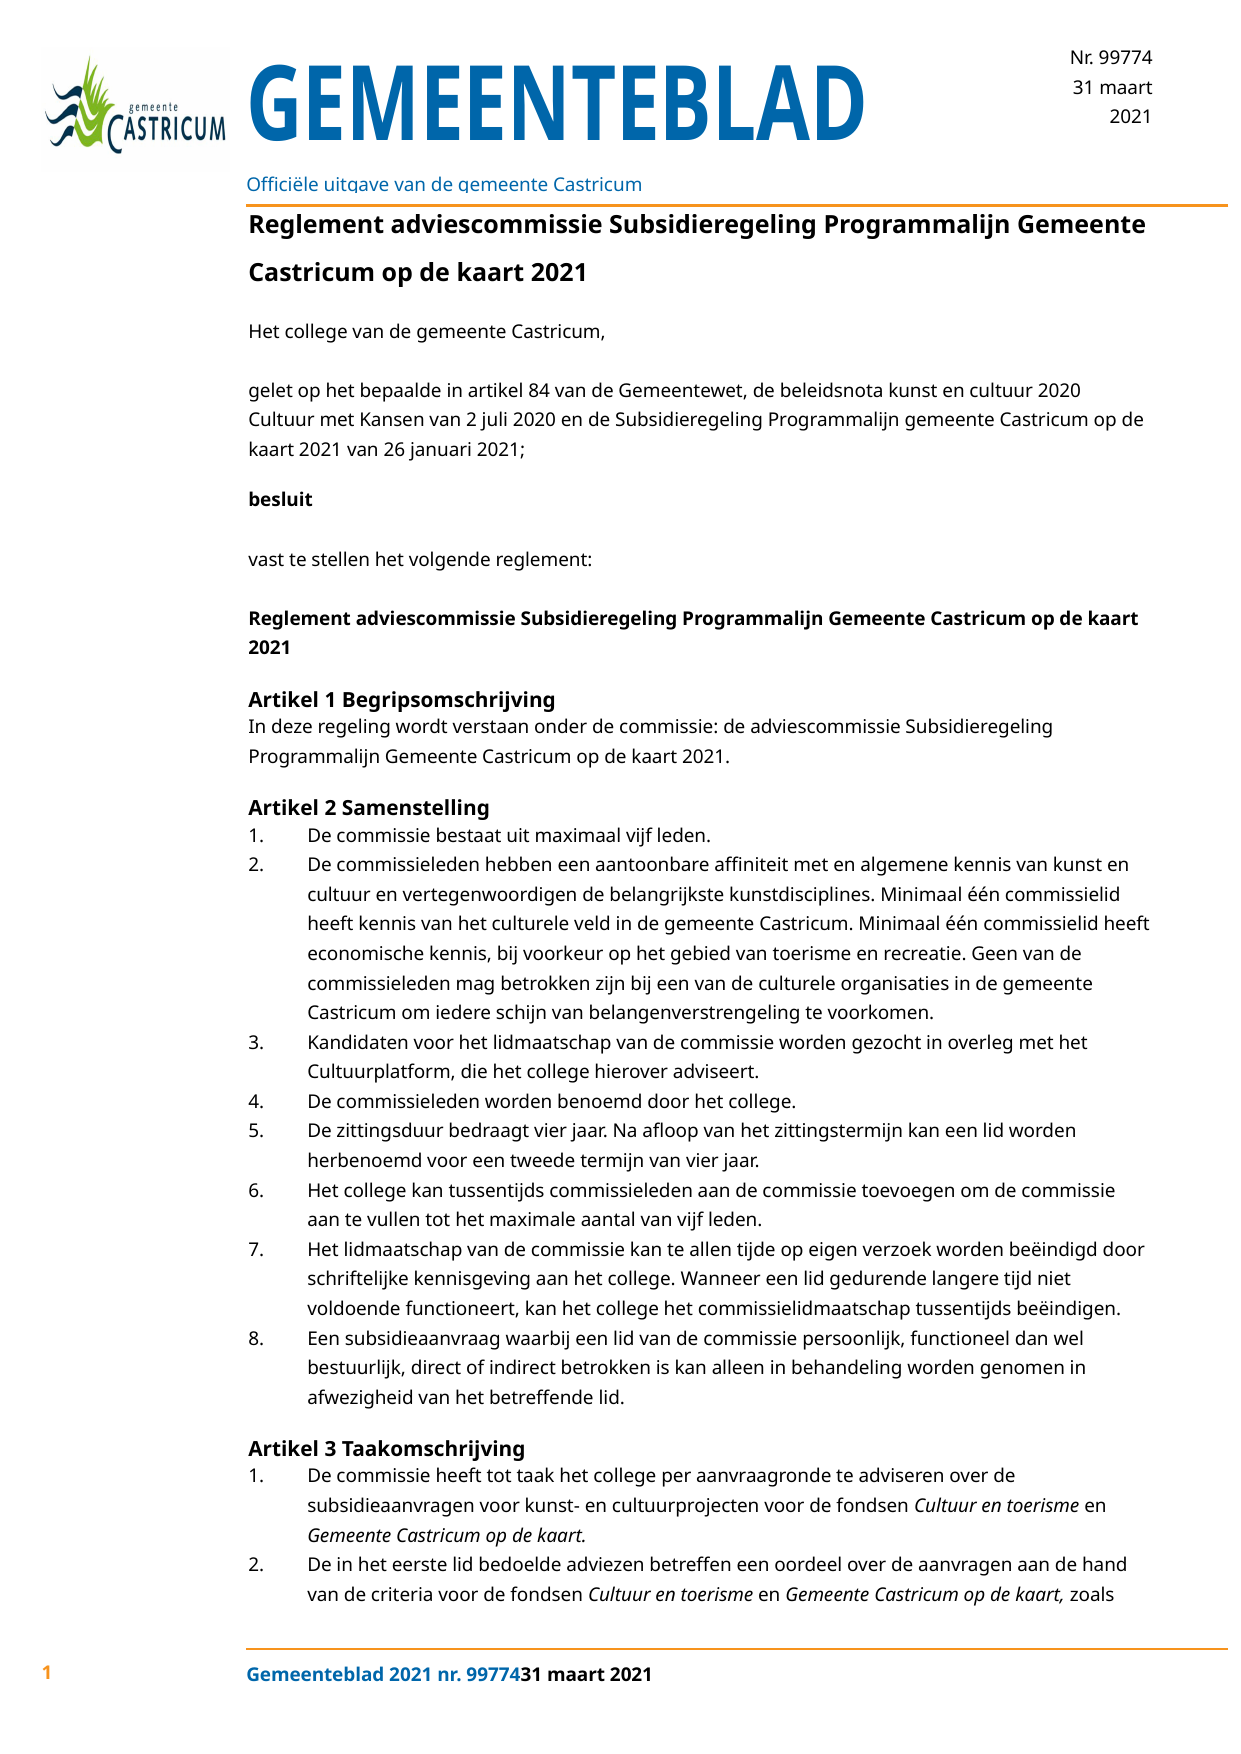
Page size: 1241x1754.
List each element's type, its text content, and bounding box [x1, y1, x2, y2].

text Het college van de gemeente Castricum, [248, 318, 1152, 344]
text besluit [248, 487, 1152, 512]
text Artikel 3 Taakomschrijving [248, 1434, 1152, 1463]
text Reglement adviescommissie Subsidieregeling Programmalijn Gemeente Castricum op de kaart 2021 [248, 207, 1152, 288]
list De commissieleden worden benoemd door het college. [248, 1088, 1152, 1114]
list Het lidmaatschap van de commissie kan te allen tijde op eigen verzoek worden beëindigd door schriftelijke kennisgeving aan het college. Wanneer een lid gedurende langere tijd niet voldoende functioneert, kan het college het commissielidmaatschap tussentijds beëindigen. [248, 1236, 1152, 1321]
text vast te stellen het volgende reglement: [248, 546, 1152, 571]
list Het college kan tussentijds commissieleden aan de commissie toevoegen om de commissie aan te vullen tot het maximale aantal van vijf leden. [248, 1177, 1152, 1232]
text In deze regeling wordt verstaan onder de commissie: de adviescommissie Subsidieregeling Programmalijn Gemeente Castricum op de kaart 2021. [248, 713, 1152, 769]
list De in het eerste lid bedoelde adviezen betreffen een oordeel over de aanvragen aan de hand van de criteria voor de fondsen Cultuur en toerisme en Gemeente Castricum op de kaart, zoals [248, 1551, 1152, 1607]
text Artikel 2 Samenstelling [248, 793, 1152, 822]
text gelet op het bepaalde in artikel 84 van de Gemeentewet, de beleidsnota kunst en cultuur 2020 Cultuur met Kansen van 2 juli 2020 en de Subsidieregeling Programmalijn gemeente Castricum op de kaart 2021 van 26 januari 2021; [248, 377, 1152, 462]
list De commissie heeft tot taak het college per aanvraagronde te adviseren over de subsidieaanvragen voor kunst- en cultuurprojecten voor de fondsen Cultuur en toerisme en Gemeente Castricum op de kaart. [248, 1463, 1152, 1548]
text Artikel 1 Begripsomschrijving [248, 685, 1152, 713]
list De commissie bestaat uit maximaal vijf leden. [248, 822, 1152, 847]
picture [41, 47, 231, 172]
text Reglement adviescommissie Subsidieregeling Programmalijn Gemeente Castricum op de kaart 2021 [248, 605, 1152, 660]
list De commissieleden hebben een aantoonbare affiniteit met en algemene kennis van kunst en cultuur en vertegenwoordigen de belangrijkste kunstdisciplines. Minimaal één commissielid heeft kennis van het culturele veld in de gemeente Castricum. Minimaal één commissielid heeft economische kennis, bij voorkeur op het gebied van toerisme en recreatie. Geen van de commissieleden mag betrokken zijn bij een van de culturele organisaties in de gemeente Castricum om iedere schijn van belangenverstrengeling te voorkomen. [248, 851, 1152, 1025]
list De zittingsduur bedraagt vier jaar. Na afloop van het zittingstermijn kan een lid worden herbenoemd voor een tweede termijn van vier jaar. [248, 1118, 1152, 1173]
list Kandidaten voor het lidmaatschap van de commissie worden gezocht in overleg met het Cultuurplatform, die het college hierover adviseert. [248, 1029, 1152, 1084]
list Een subsidieaanvraag waarbij een lid van de commissie persoonlijk, functioneel dan wel bestuurlijk, direct of indirect betrokken is kan alleen in behandeling worden genomen in afwezigheid van het betreffende lid. [248, 1325, 1152, 1409]
